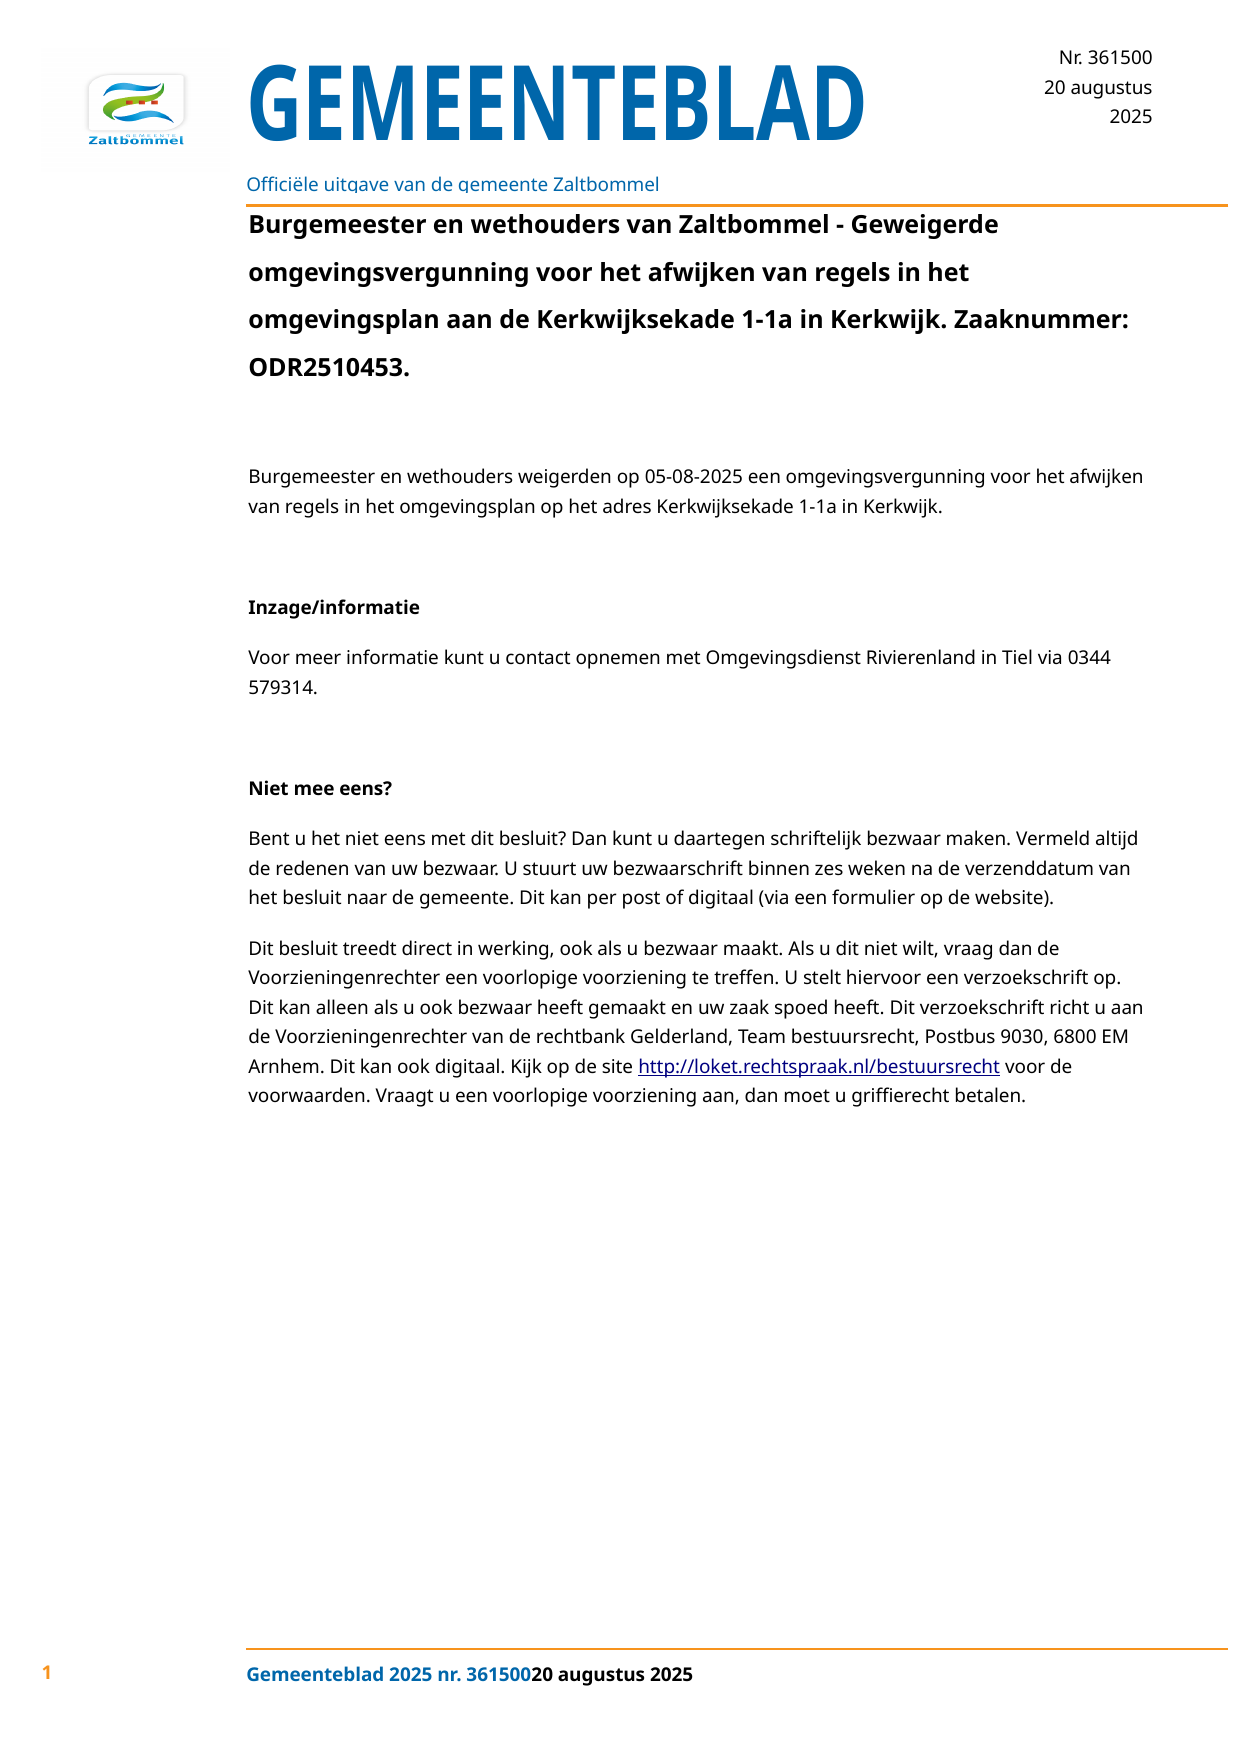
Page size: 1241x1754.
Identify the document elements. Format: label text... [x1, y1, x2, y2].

picture [41, 47, 231, 172]
text Inzage/informatie [248, 594, 1152, 620]
text Voor meer informatie kunt u contact opnemen met Omgevingsdienst Rivierenland in Tiel via 0344 579314. [248, 644, 1152, 700]
text Niet mee eens? [248, 775, 1152, 801]
text Burgemeester en wethouders van Zaltbommel - Geweigerde omgevingsvergunning voor het afwijken van regels in het omgevingsplan aan de Kerkwijksekade 1-1a in Kerkwijk. Zaaknummer: ODR2510453. [248, 207, 1152, 384]
text Burgemeester en wethouders weigerden op 05-08-2025 een omgevingsvergunning voor het afwijken van regels in het omgevingsplan op het adres Kerkwijksekade 1-1a in Kerkwijk. [248, 463, 1152, 519]
text Bent u het niet eens met dit besluit? Dan kunt u daartegen schriftelijk bezwaar maken. Vermeld altijd de redenen van uw bezwaar. U stuurt uw bezwaarschrift binnen zes weken na de verzenddatum van het besluit naar de gemeente. Dit kan per post of digitaal (via een formulier op de website). [248, 825, 1152, 910]
text Dit besluit treedt direct in werking, ook als u bezwaar maakt. Als u dit niet wilt, vraag dan de Voorzieningenrechter een voorlopige voorziening te treffen. U stelt hiervoor een verzoekschrift op. Dit kan alleen als u ook bezwaar heeft gemaakt en uw zaak spoed heeft. Dit verzoekschrift richt u aan de Voorzieningenrechter van de rechtbank Gelderland, Team bestuursrecht, Postbus 9030, 6800 EM Arnhem. Dit kan ook digitaal. Kijk op de site http://loket.rechtspraak.nl/bestuursrecht voor de voorwaarden. Vraagt u een voorlopige voorziening aan, dan moet u griffierecht betalen. [248, 935, 1152, 1108]
